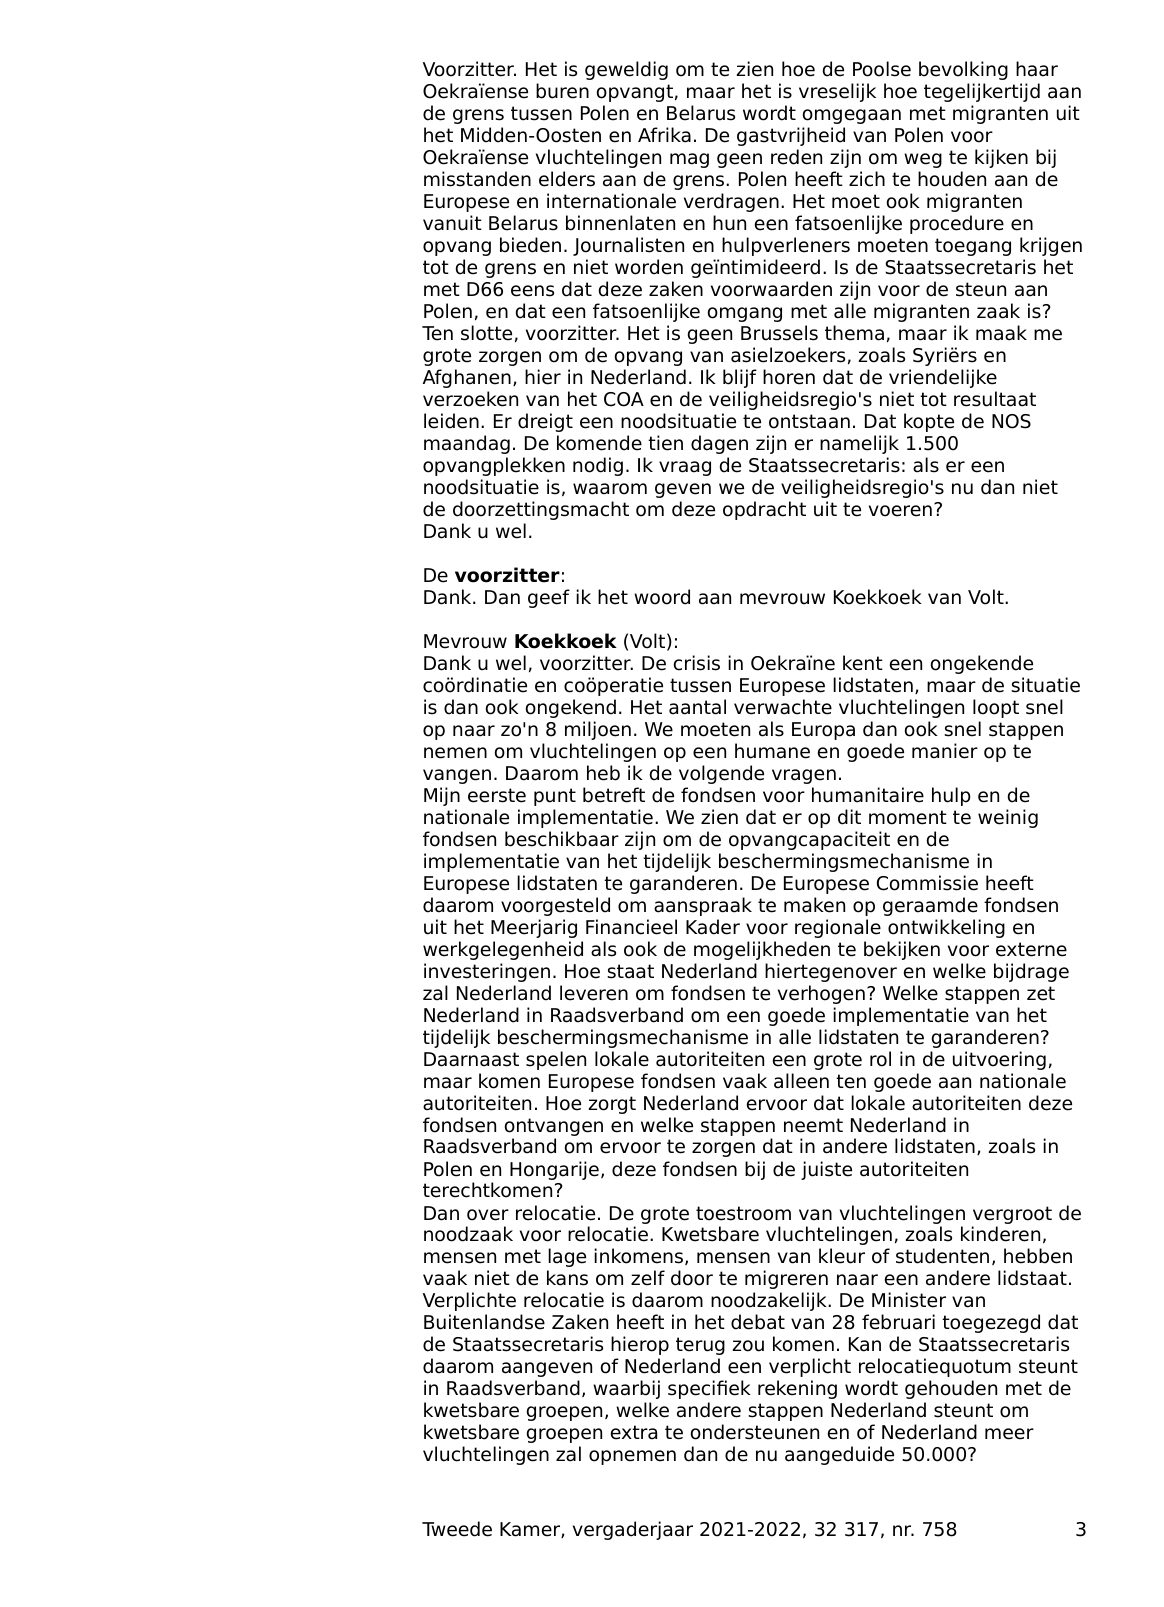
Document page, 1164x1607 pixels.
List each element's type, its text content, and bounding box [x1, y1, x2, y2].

text Voorzitter. Het is geweldig om te zien hoe de Poolse bevolking haar Oekraïense buren opvangt, maar het is vreselijk hoe tegelijkertijd aan de grens tussen Polen en Belarus wordt omgegaan met migranten uit het Midden-Oosten en Afrika. De gastvrijheid van Polen voor Oekraïense vluchtelingen mag geen reden zijn om weg te kijken bij misstanden elders aan de grens. Polen heeft zich te houden aan de Europese en internationale verdragen. Het moet ook migranten vanuit Belarus binnenlaten en hun een fatsoenlijke procedure en opvang bieden. Journalisten en hulpverleners moeten toegang krijgen tot de grens en niet worden geïntimideerd. Is de Staatssecretaris het met D66 eens dat deze zaken voorwaarden zijn voor de steun aan Polen, en dat een fatsoenlijke omgang met alle migranten zaak is? [422, 59, 1087, 323]
text Dank u wel, voorzitter. De crisis in Oekraïne kent een ongekende coördinatie en coöperatie tussen Europese lidstaten, maar de situatie is dan ook ongekend. Het aantal verwachte vluchtelingen loopt snel op naar zo'n 8 miljoen. We moeten als Europa dan ook snel stappen nemen om vluchtelingen op een humane en goede manier op te vangen. Daarom heb ik de volgende vragen. [422, 653, 1087, 785]
text Dank u wel. [422, 521, 1087, 543]
text De voorzitter: [422, 565, 1087, 587]
text Daarnaast spelen lokale autoriteiten een grote rol in de uitvoering, maar komen Europese fondsen vaak alleen ten goede aan nationale autoriteiten. Hoe zorgt Nederland ervoor dat lokale autoriteiten deze fondsen ontvangen en welke stappen neemt Nederland in Raadsverband om ervoor te zorgen dat in andere lidstaten, zoals in Polen en Hongarije, deze fondsen bij de juiste autoriteiten terechtkomen? [422, 1048, 1087, 1202]
text Dan over relocatie. De grote toestroom van vluchtelingen vergroot de noodzaak voor relocatie. Kwetsbare vluchtelingen, zoals kinderen, mensen met lage inkomens, mensen van kleur of studenten, hebben vaak niet de kans om zelf door te migreren naar een andere lidstaat. Verplichte relocatie is daarom noodzakelijk. De Minister van Buitenlandse Zaken heeft in het debat van 28 februari toegezegd dat de Staatssecretaris hierop terug zou komen. Kan de Staatssecretaris daarom aangeven of Nederland een verplicht relocatiequotum steunt in Raadsverband, waarbij specifiek rekening wordt gehouden met de kwetsbare groepen, welke andere stappen Nederland steunt om kwetsbare groepen extra te ondersteunen en of Nederland meer vluchtelingen zal opnemen dan de nu aangeduide 50.000? [422, 1202, 1087, 1466]
text Dank. Dan geef ik het woord aan mevrouw Koekkoek van Volt. [422, 587, 1087, 609]
text Ten slotte, voorzitter. Het is geen Brussels thema, maar ik maak me grote zorgen om de opvang van asielzoekers, zoals Syriërs en Afghanen, hier in Nederland. Ik blijf horen dat de vriendelijke verzoeken van het COA en de veiligheidsregio's niet tot resultaat leiden. Er dreigt een noodsituatie te ontstaan. Dat kopte de NOS maandag. De komende tien dagen zijn er namelijk 1.500 opvangplekken nodig. Ik vraag de Staatssecretaris: als er een noodsituatie is, waarom geven we de veiligheidsregio's nu dan niet de doorzettingsmacht om deze opdracht uit te voeren? [422, 323, 1087, 521]
text Mijn eerste punt betreft de fondsen voor humanitaire hulp en de nationale implementatie. We zien dat er op dit moment te weinig fondsen beschikbaar zijn om de opvangcapaciteit en de implementatie van het tijdelijk beschermingsmechanisme in Europese lidstaten te garanderen. De Europese Commissie heeft daarom voorgesteld om aanspraak te maken op geraamde fondsen uit het Meerjarig Financieel Kader voor regionale ontwikkeling en werkgelegenheid als ook de mogelijkheden te bekijken voor externe investeringen. Hoe staat Nederland hiertegenover en welke bijdrage zal Nederland leveren om fondsen te verhogen? Welke stappen zet Nederland in Raadsverband om een goede implementatie van het tijdelijk beschermingsmechanisme in alle lidstaten te garanderen? [422, 785, 1087, 1048]
text Mevrouw Koekkoek (Volt): [422, 631, 1087, 653]
